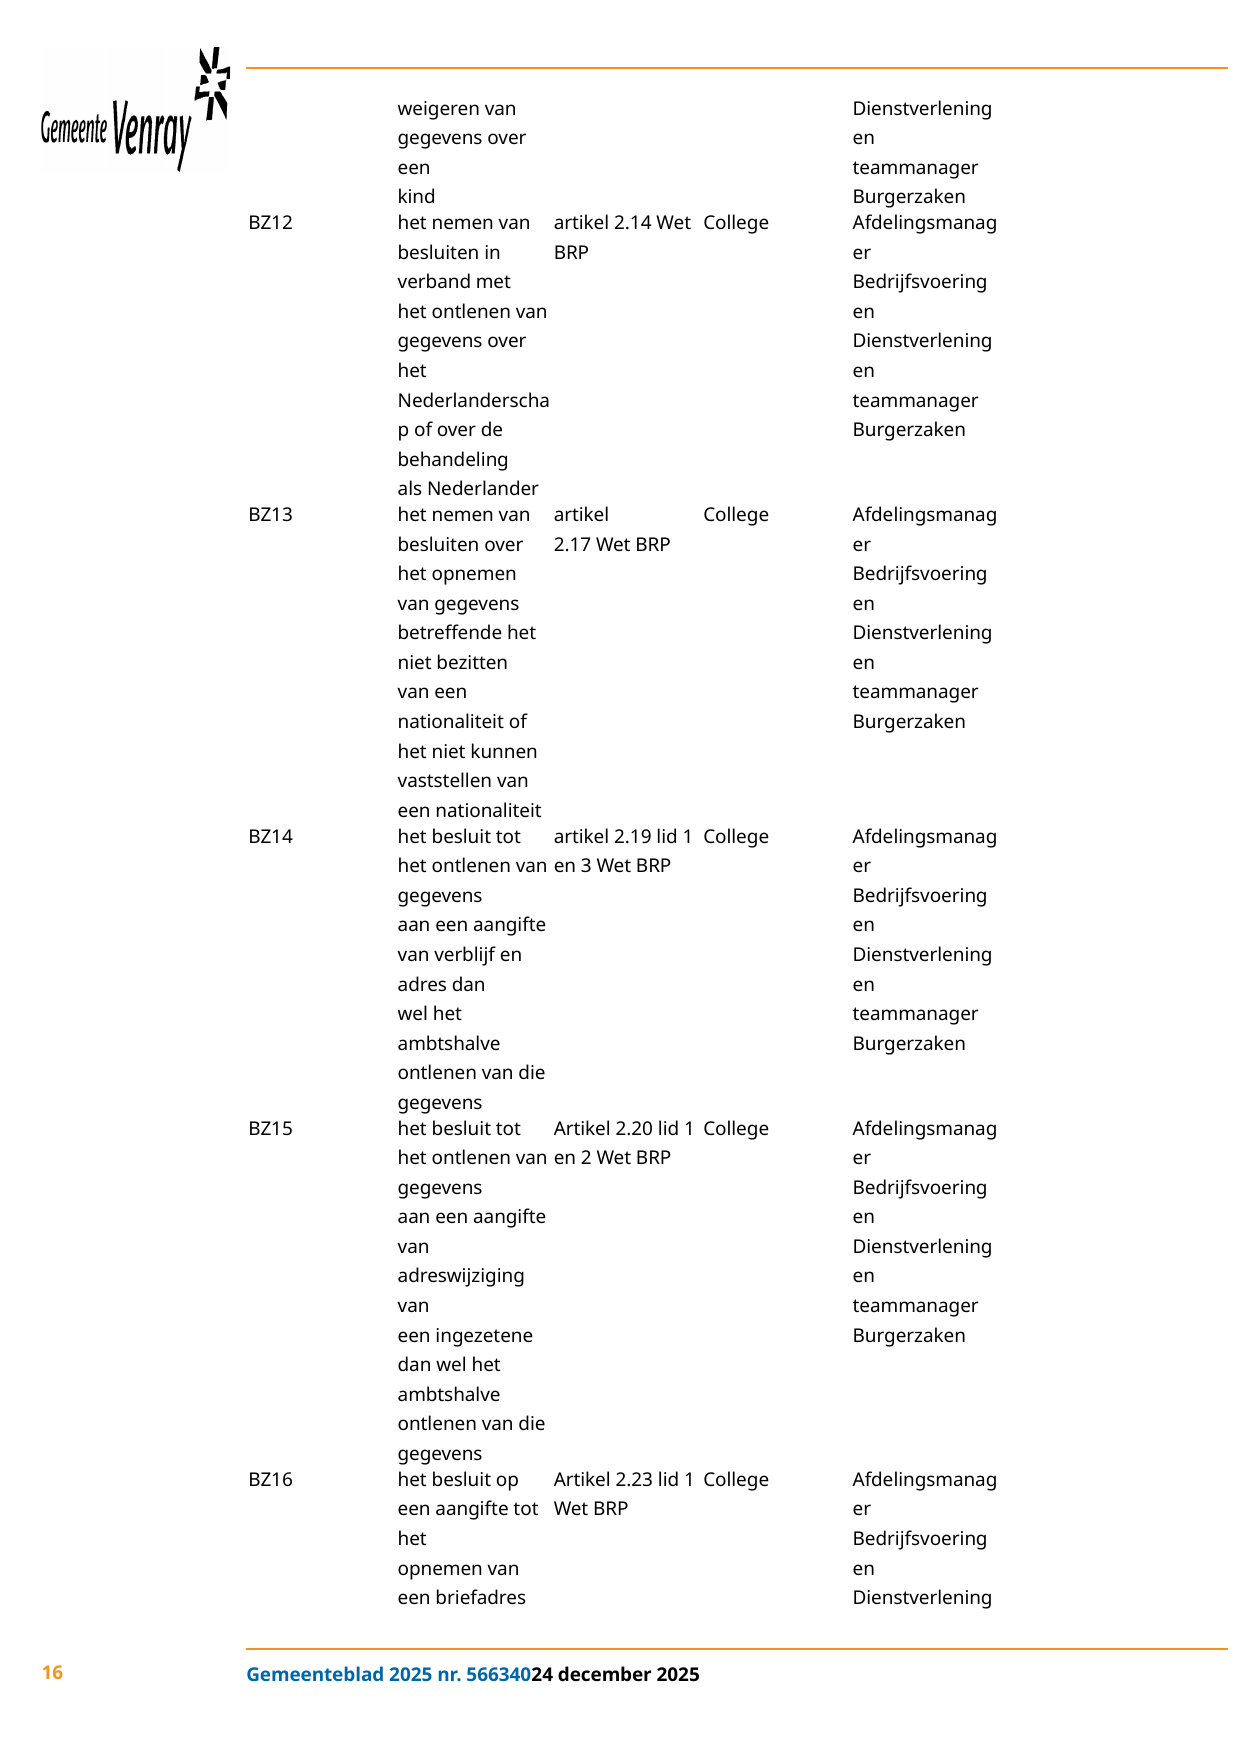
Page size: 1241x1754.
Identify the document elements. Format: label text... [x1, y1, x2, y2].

table_cell het besluit op een aangifte tot het opnemen van een briefadres [398, 1466, 553, 1610]
table_cell [1002, 1115, 1152, 1466]
table_cell weigeren van gegevens over een kind [398, 95, 553, 209]
picture [41, 47, 231, 172]
table_cell Afdelingsmanager Bedrijfsvoering en Dienstverlening en teammanager Burgerzaken [853, 209, 1002, 501]
table_cell Afdelingsmanager Bedrijfsvoering en Dienstverlening en teammanager Burgerzaken [853, 823, 1002, 1115]
table_cell [248, 95, 397, 209]
table_cell Afdelingsmanager Bedrijfsvoering en Dienstverlening en teammanager Burgerzaken [853, 1115, 1002, 1466]
table_cell BZ16 [248, 1466, 397, 1610]
table_cell [1002, 823, 1152, 1115]
table_cell [1002, 1466, 1152, 1610]
table_cell artikel 2.19 lid 1 en 3 Wet BRP [554, 823, 703, 1115]
table_cell [1002, 95, 1152, 209]
table_cell Dienstverlening en teammanager Burgerzaken [853, 95, 1002, 209]
table_cell artikel 2.17 Wet BRP [554, 501, 703, 823]
table_cell [554, 95, 703, 209]
table_cell BZ15 [248, 1115, 397, 1466]
table_cell BZ14 [248, 823, 397, 1115]
table_cell College [703, 209, 852, 501]
table_cell het nemen van besluiten over het opnemen van gegevens betreffende het niet bezitten van een nationaliteit of het niet kunnen vaststellen van een nationaliteit [398, 501, 553, 823]
table_cell artikel 2.14 Wet BRP [554, 209, 703, 501]
table_cell BZ13 [248, 501, 397, 823]
table_cell Afdelingsmanager Bedrijfsvoering en Dienstverlening [853, 1466, 1002, 1610]
table_cell [703, 95, 852, 209]
table_cell College [703, 823, 852, 1115]
table_cell het besluit tot het ontlenen van gegevens aan een aangifte van adreswijziging van een ingezetene dan wel het ambtshalve ontlenen van die gegevens [398, 1115, 553, 1466]
table_cell Artikel 2.23 lid 1 Wet BRP [554, 1466, 703, 1610]
table_cell het nemen van besluiten in verband met het ontlenen van gegevens over het Nederlanderschap of over de behandeling als Nederlander [398, 209, 553, 501]
table_cell het besluit tot het ontlenen van gegevens aan een aangifte van verblijf en adres dan wel het ambtshalve ontlenen van die gegevens [398, 823, 553, 1115]
table_cell BZ12 [248, 209, 397, 501]
table_cell College [703, 501, 852, 823]
table_cell College [703, 1115, 852, 1466]
table_cell [1002, 501, 1152, 823]
table_cell College [703, 1466, 852, 1610]
table_cell Afdelingsmanager Bedrijfsvoering en Dienstverlening en teammanager Burgerzaken [853, 501, 1002, 823]
table_cell [1002, 209, 1152, 501]
table_cell Artikel 2.20 lid 1 en 2 Wet BRP [554, 1115, 703, 1466]
